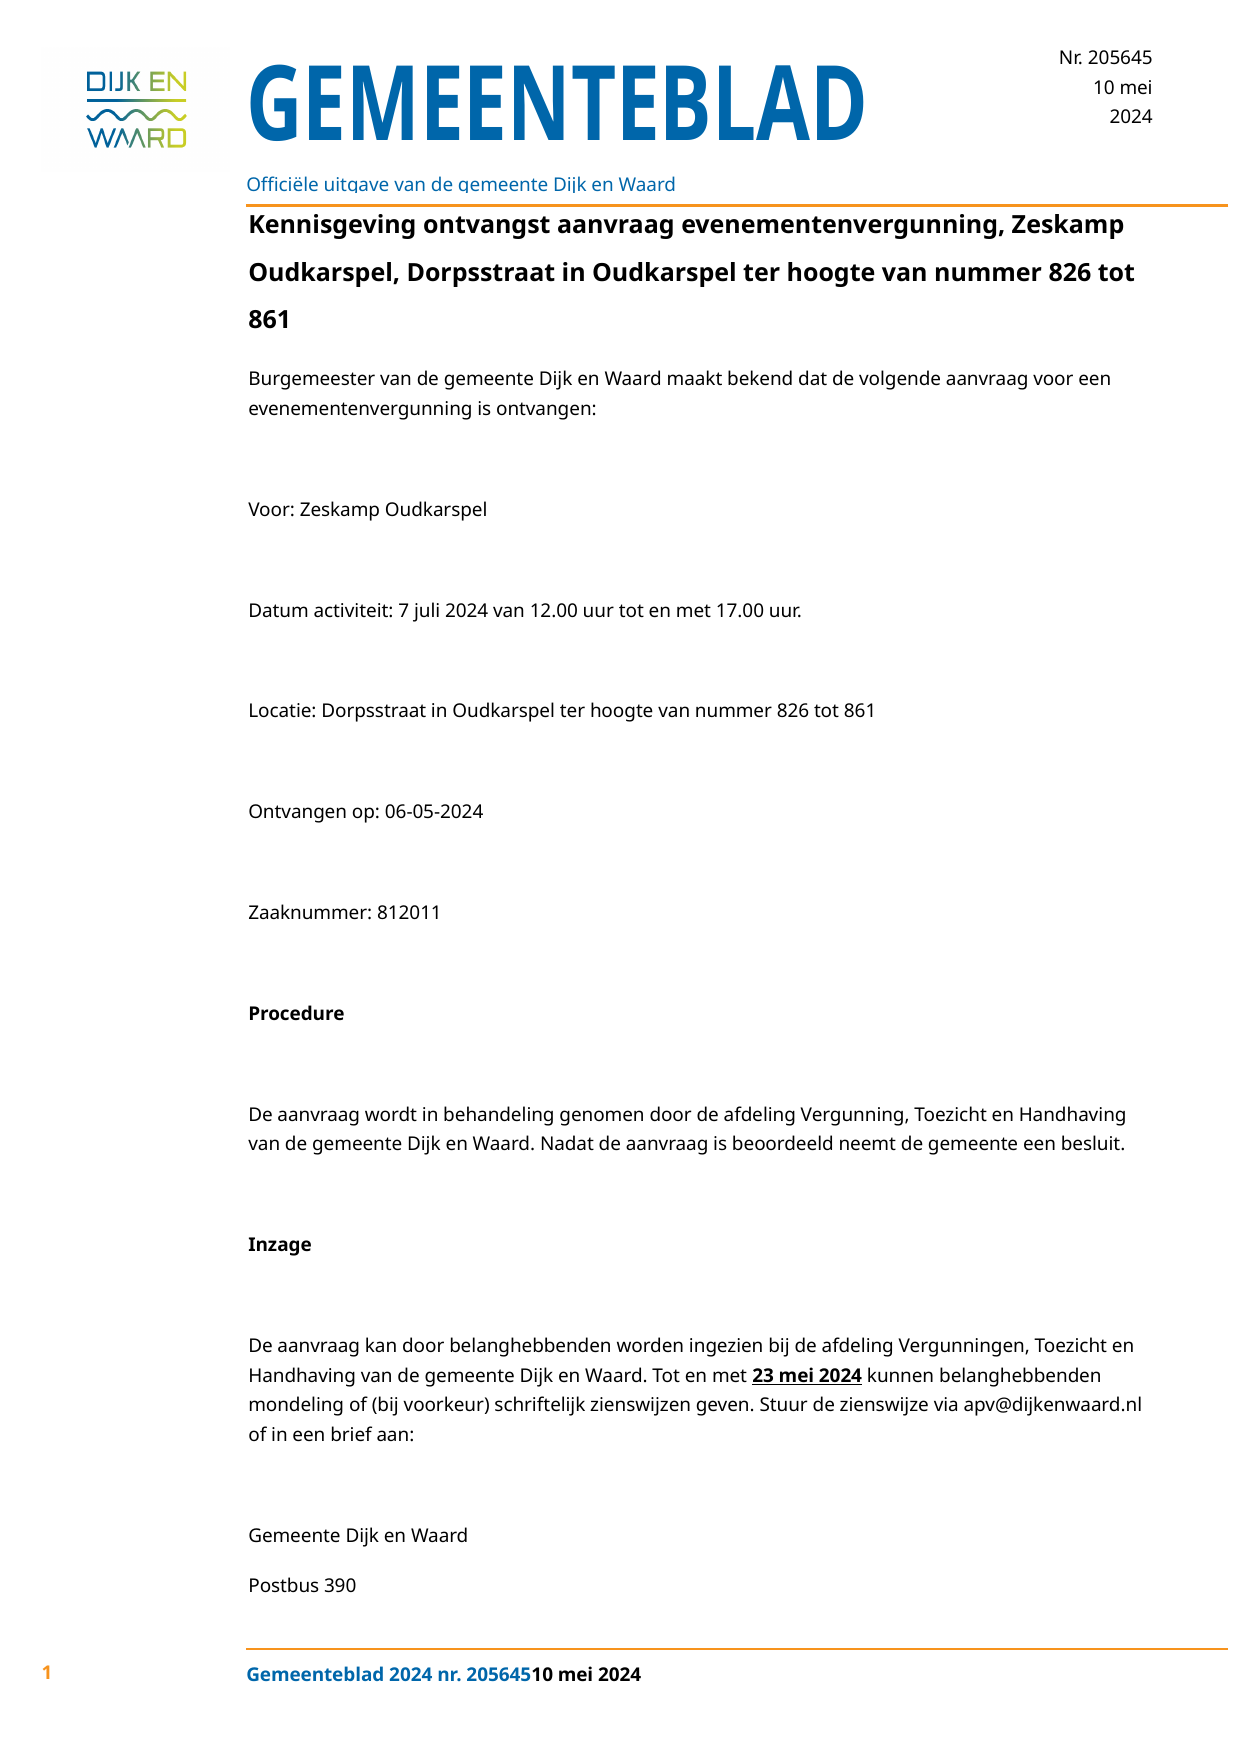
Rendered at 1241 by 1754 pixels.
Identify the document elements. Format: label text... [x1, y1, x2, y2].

text Kennisgeving ontvangst aanvraag evenementenvergunning, Zeskamp Oudkarspel, Dorpsstraat in Oudkarspel ter hoogte van nummer 826 tot 861 [248, 207, 1152, 336]
text De aanvraag wordt in behandeling genomen door de afdeling Vergunning, Toezicht en Handhaving van de gemeente Dijk en Waard. Nadat de aanvraag is beoordeeld neemt de gemeente een besluit. [248, 1101, 1152, 1156]
text Procedure [248, 1000, 1152, 1026]
text Datum activiteit: 7 juli 2024 van 12.00 uur tot en met 17.00 uur. [248, 597, 1152, 622]
text Gemeente Dijk en Waard [248, 1522, 1152, 1547]
text Voor: Zeskamp Oudkarspel [248, 496, 1152, 522]
picture [41, 47, 231, 172]
text Postbus 390 [248, 1572, 1152, 1598]
text De aanvraag kan door belanghebbenden worden ingezien bij de afdeling Vergunningen, Toezicht en Handhaving van de gemeente Dijk en Waard. Tot en met 23 mei 2024 kunnen belanghebbenden mondeling of (bij voorkeur) schriftelijk zienswijzen geven. Stuur de zienswijze via apv@dijkenwaard.nl of in een brief aan: [248, 1332, 1152, 1447]
text Ontvangen op: 06-05-2024 [248, 798, 1152, 824]
text Zaaknummer: 812011 [248, 899, 1152, 925]
text Burgemeester van de gemeente Dijk en Waard maakt bekend dat de volgende aanvraag voor een evenementenvergunning is ontvangen: [248, 366, 1152, 421]
text Locatie: Dorpsstraat in Oudkarspel ter hoogte van nummer 826 tot 861 [248, 698, 1152, 723]
text Inzage [248, 1231, 1152, 1257]
